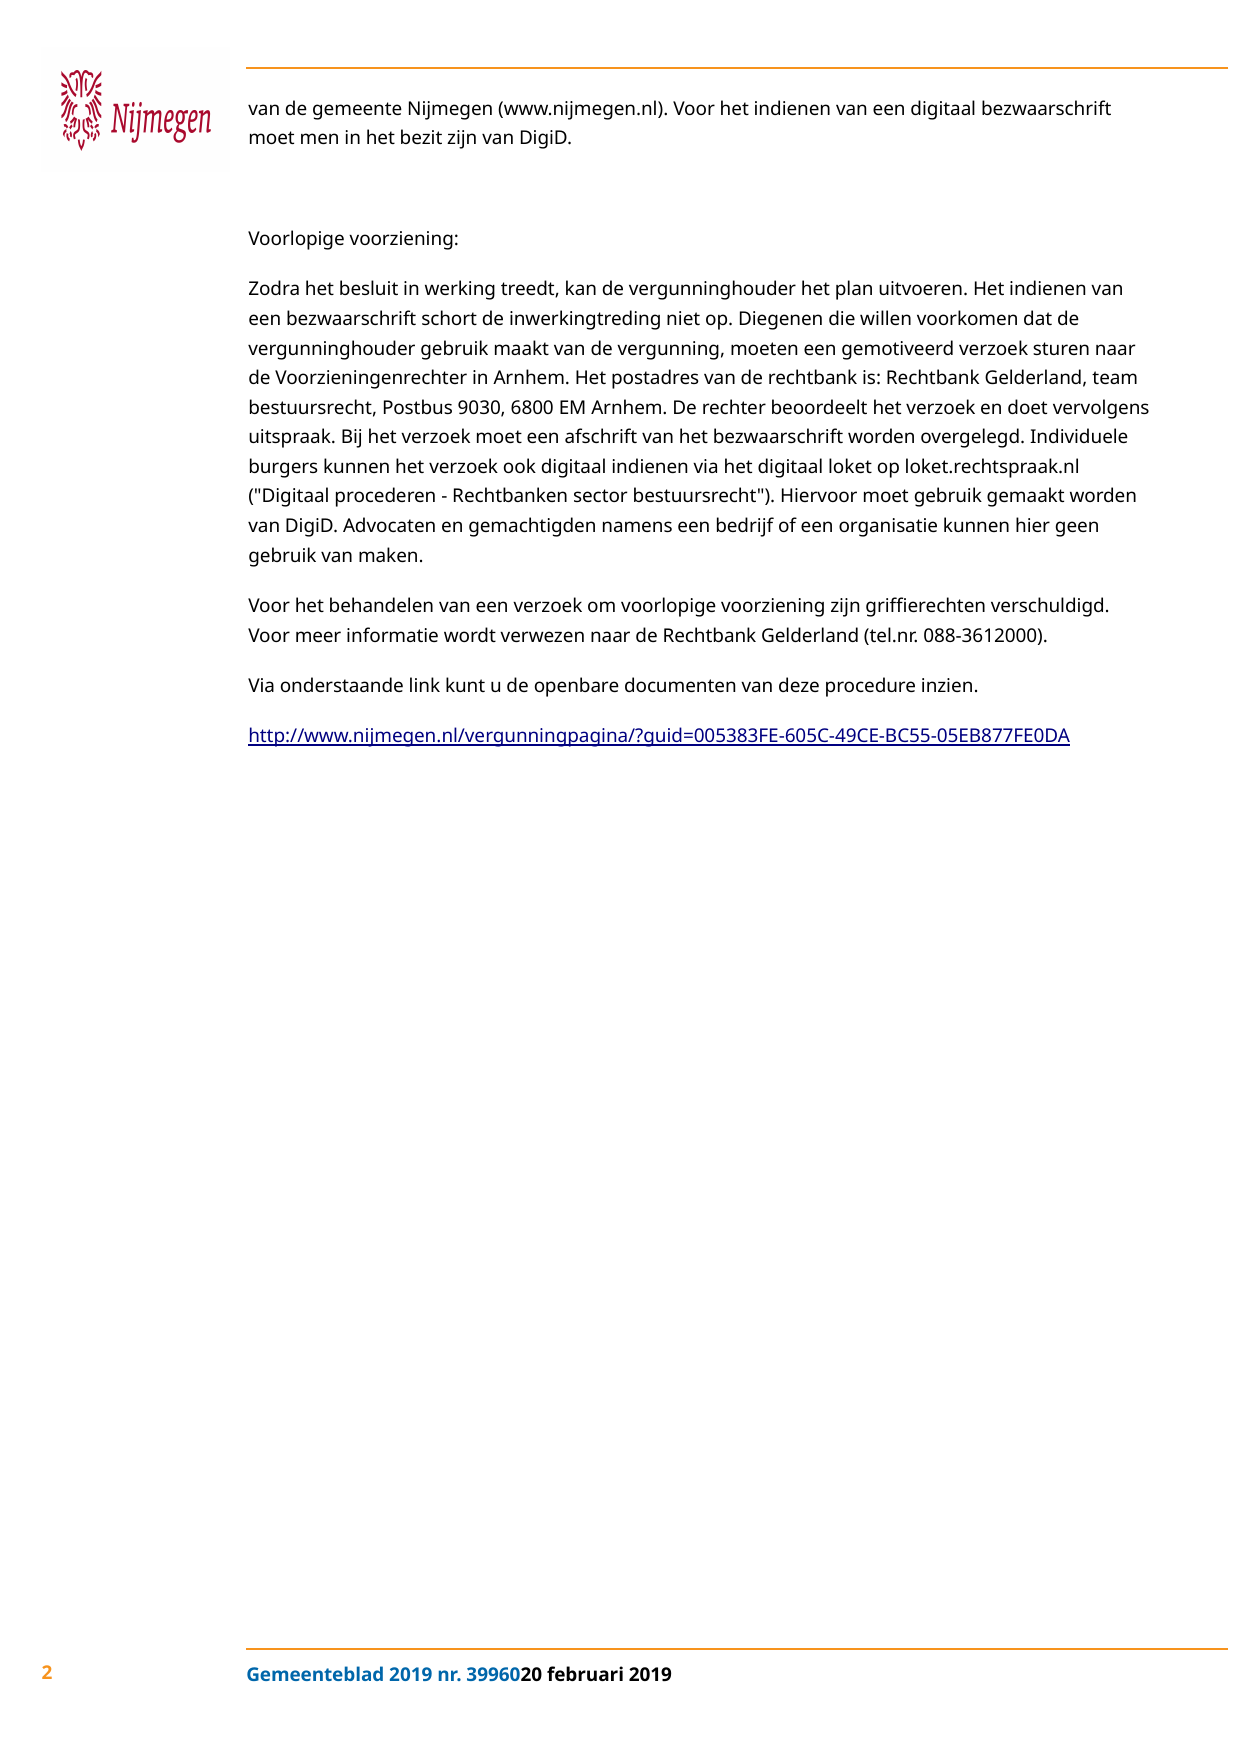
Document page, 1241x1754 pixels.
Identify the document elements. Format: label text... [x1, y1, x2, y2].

text Via onderstaande link kunt u de openbare documenten van deze procedure inzien. [248, 672, 1152, 698]
text Voor het behandelen van een verzoek om voorlopige voorziening zijn griffierechten verschuldigd. Voor meer informatie wordt verwezen naar de Rechtbank Gelderland (tel.nr. 088-3612000). [248, 592, 1152, 648]
text Voorlopige voorziening: [248, 225, 1152, 251]
picture [41, 47, 231, 172]
text Zodra het besluit in werking treedt, kan de vergunninghouder het plan uitvoeren. Het indienen van een bezwaarschrift schort de inwerkingtreding niet op. Diegenen die willen voorkomen dat de vergunninghouder gebruik maakt van de vergunning, moeten een gemotiveerd verzoek sturen naar de Voorzieningenrechter in Arnhem. Het postadres van de rechtbank is: Rechtbank Gelderland, team bestuursrecht, Postbus 9030, 6800 EM Arnhem. De rechter beoordeelt het verzoek en doet vervolgens uitspraak. Bij het verzoek moet een afschrift van het bezwaarschrift worden overgelegd. Individuele burgers kunnen het verzoek ook digitaal indienen via het digitaal loket op loket.rechtspraak.nl ("Digitaal procederen - Rechtbanken sector bestuursrecht"). Hiervoor moet gebruik gemaakt worden van DigiD. Advocaten en gemachtigden namens een bedrijf of een organisatie kunnen hier geen gebruik van maken. [248, 276, 1152, 568]
text http://www.nijmegen.nl/vergunningpagina/?guid=005383FE-605C-49CE-BC55-05EB877FE0DA [248, 723, 1152, 748]
text van de gemeente Nijmegen (www.nijmegen.nl). Voor het indienen van een digitaal bezwaarschrift moet men in het bezit zijn van DigiD. [248, 95, 1152, 150]
